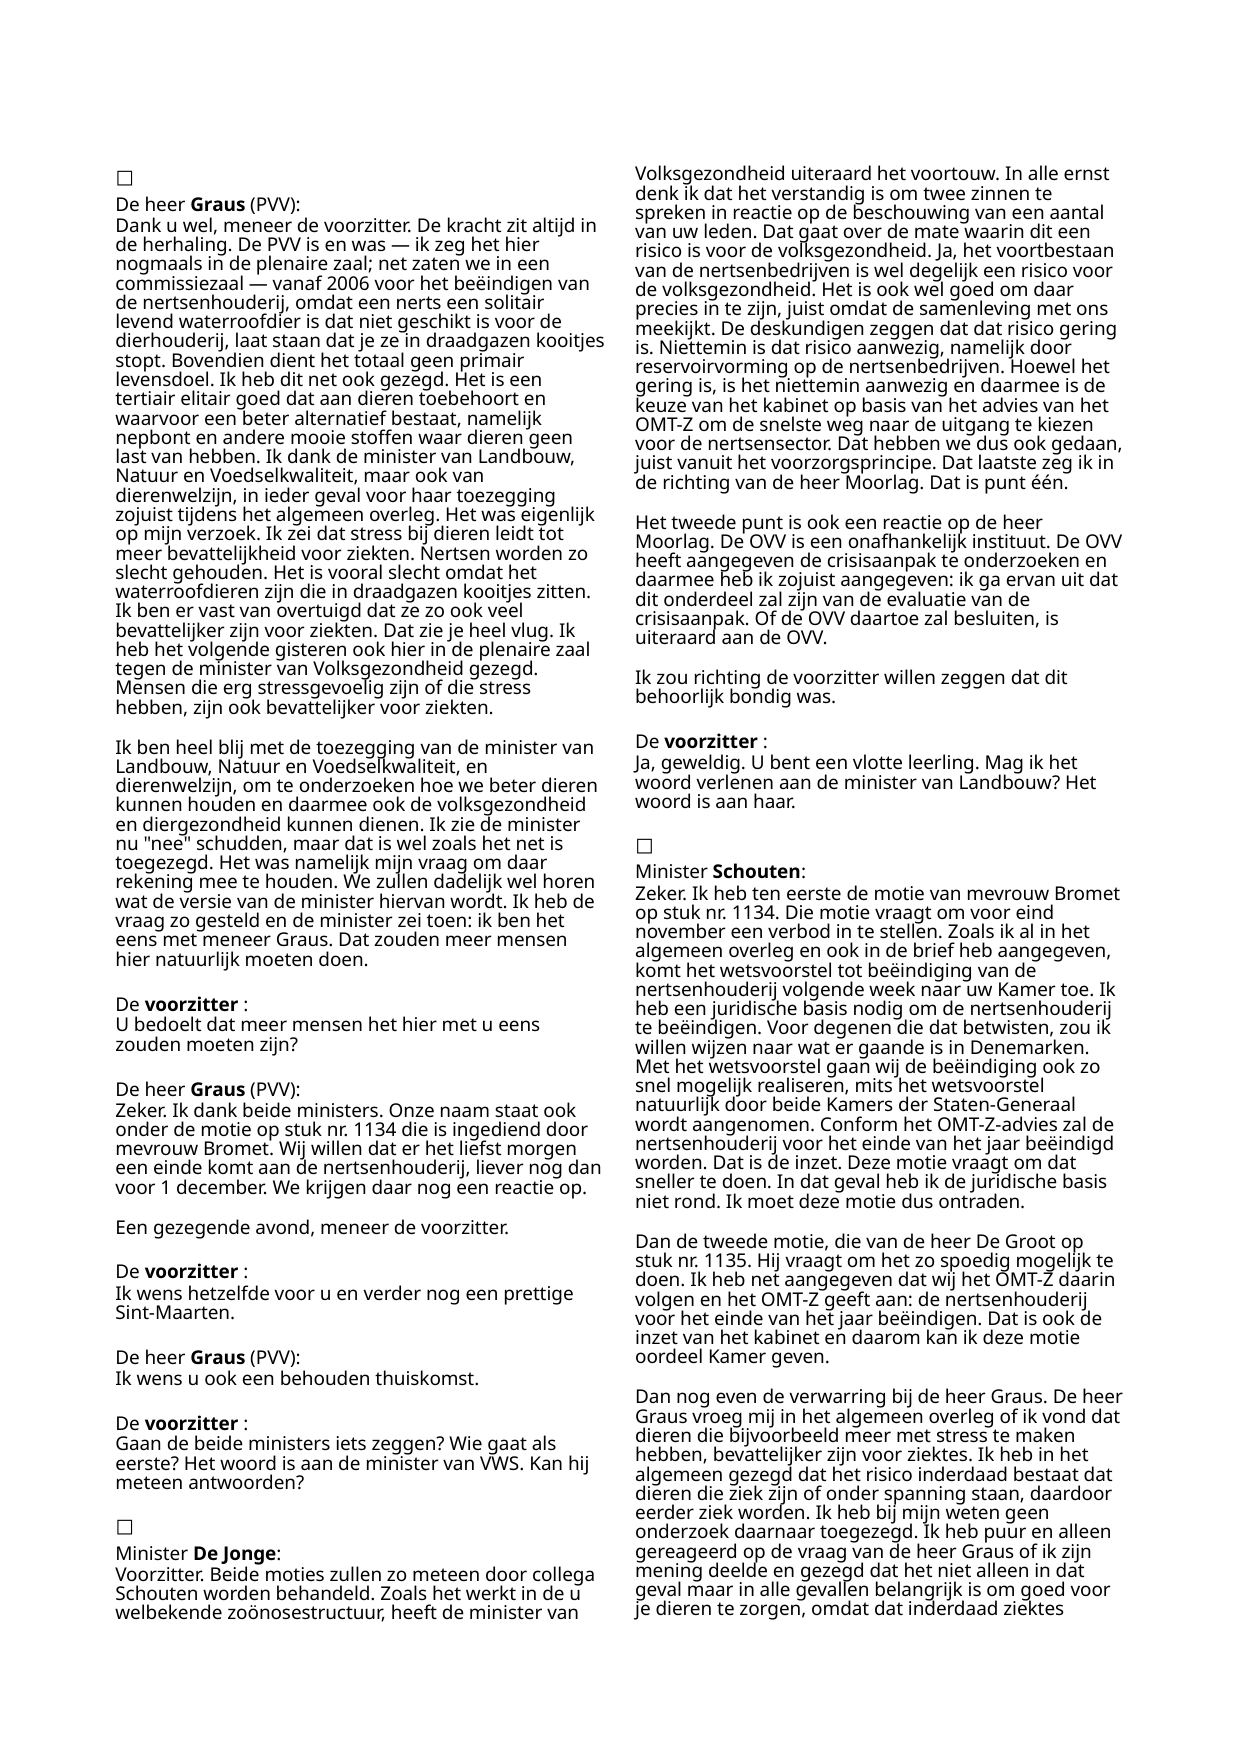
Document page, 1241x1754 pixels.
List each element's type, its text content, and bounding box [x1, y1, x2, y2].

text Ja, geweldig. U bent een vlotte leerling. Mag ik het woord verlenen aan de minister van Landbouw? Het woord is aan haar. [635, 754, 1125, 812]
text ⬜ [115, 165, 605, 191]
text Dank u wel, meneer de voorzitter. De kracht zit altijd in de herhaling. De PVV is en was — ik zeg het hier nogmaals in de plenaire zaal; net zaten we in een commissiezaal — vanaf 2006 voor het beëindigen van de nertsenhouderij, omdat een nerts een solitair levend waterroofdier is dat niet geschikt is voor de dierhouderij, laat staan dat je ze in draadgazen kooitjes stopt. Bovendien dient het totaal geen primair levensdoel. Ik heb dit net ook gezegd. Het is een tertiair elitair goed dat aan dieren toebehoort en waarvoor een beter alternatief bestaat, namelijk nepbont en andere mooie stoffen waar dieren geen last van hebben. Ik dank de minister van Landbouw, Natuur en Voedselkwaliteit, maar ook van dierenwelzijn, in ieder geval voor haar toezegging zojuist tijdens het algemeen overleg. Het was eigenlijk op mijn verzoek. Ik zei dat stress bij dieren leidt tot meer bevattelijkheid voor ziekten. Nertsen worden zo slecht gehouden. Het is vooral slecht omdat het waterroofdieren zijn die in draadgazen kooitjes zitten. Ik ben er vast van overtuigd dat ze zo ook veel bevattelijker zijn voor ziekten. Dat zie je heel vlug. Ik heb het volgende gisteren ook hier in de plenaire zaal tegen de minister van Volksgezondheid gezegd. Mensen die erg stressgevoelig zijn of die stress hebben, zijn ook bevattelijker voor ziekten. [115, 217, 605, 718]
text Gaan de beide ministers iets zeggen? Wie gaat als eerste? Het woord is aan de minister van VWS. Kan hij meteen antwoorden? [115, 1435, 605, 1493]
text Minister De Jonge: [115, 1540, 605, 1566]
text Dan de tweede motie, die van de heer De Groot op stuk nr. 1135. Hij vraagt om het zo spoedig mogelijk te doen. Ik heb net aangegeven dat wij het OMT-Z daarin volgen en het OMT-Z geeft aan: de nertsenhouderij voor het einde van het jaar beëindigen. Dat is ook de inzet van het kabinet en daarom kan ik deze motie oordeel Kamer geven. [635, 1233, 1125, 1368]
text Volksgezondheid uiteraard het voortouw. In alle ernst denk ik dat het verstandig is om twee zinnen te spreken in reactie op de beschouwing van een aantal van uw leden. Dat gaat over de mate waarin dit een risico is voor de volksgezondheid. Ja, het voortbestaan van de nertsenbedrijven is wel degelijk een risico voor de volksgezondheid. Het is ook wel goed om daar precies in te zijn, juist omdat de samenleving met ons meekijkt. De deskundigen zeggen dat dat risico gering is. Niettemin is dat risico aanwezig, namelijk door reservoirvorming op de nertsenbedrijven. Hoewel het gering is, is het niettemin aanwezig en daarmee is de keuze van het kabinet op basis van het advies van het OMT-Z om de snelste weg naar de uitgang te kiezen voor de nertsensector. Dat hebben we dus ook gedaan, juist vanuit het voorzorgsprincipe. Dat laatste zeg ik in de richting van de heer Moorlag. Dat is punt één. [635, 165, 1125, 493]
text De voorzitter : [115, 1259, 605, 1284]
text Het tweede punt is ook een reactie op de heer Moorlag. De OVV is een onafhankelijk instituut. De OVV heeft aangegeven de crisisaanpak te onderzoeken en daarmee heb ik zojuist aangegeven: ik ga ervan uit dat dit onderdeel zal zijn van de evaluatie van de crisisaanpak. Of de OVV daartoe zal besluiten, is uiteraard aan de OVV. [635, 514, 1125, 648]
text De voorzitter : [115, 1410, 605, 1435]
text Minister Schouten: [635, 859, 1125, 884]
text Dan nog even de verwarring bij de heer Graus. De heer Graus vroeg mij in het algemeen overleg of ik vond dat dieren die bijvoorbeeld meer met stress te maken hebben, bevattelijker zijn voor ziektes. Ik heb in het algemeen gezegd dat het risico inderdaad bestaat dat dieren die ziek zijn of onder spanning staan, daardoor eerder ziek worden. Ik heb bij mijn weten geen onderzoek daarnaar toegezegd. Ik heb puur en alleen gereageerd op de vraag van de heer Graus of ik zijn mening deelde en gezegd dat het niet alleen in dat geval maar in alle gevallen belangrijk is om goed voor je dieren te zorgen, omdat dat inderdaad ziektes [635, 1388, 1125, 1620]
text De heer Graus (PVV): [115, 1076, 605, 1102]
text De heer Graus (PVV): [115, 191, 605, 217]
text Voorzitter. Beide moties zullen zo meteen door collega Schouten worden behandeld. Zoals het werkt in de u welbekende zoönosestructuur, heeft de minister van [115, 1566, 605, 1623]
text Ik wens u ook een behouden thuiskomst. [115, 1369, 605, 1389]
text Ik zou richting de voorzitter willen zeggen dat dit behoorlijk bondig was. [635, 669, 1125, 708]
text Zeker. Ik dank beide ministers. Onze naam staat ook onder de motie op stuk nr. 1134 die is ingediend door mevrouw Bromet. Wij willen dat er het liefst morgen een einde komt aan de nertsenhouderij, liever nog dan voor 1 december. We krijgen daar nog een reactie op. [115, 1102, 605, 1198]
text De heer Graus (PVV): [115, 1344, 605, 1369]
text U bedoelt dat meer mensen het hier met u eens zouden moeten zijn? [115, 1016, 605, 1055]
text De voorzitter : [115, 991, 605, 1016]
text ⬜ [635, 833, 1125, 859]
text Zeker. Ik heb ten eerste de motie van mevrouw Bromet op stuk nr. 1134. Die motie vraagt om voor eind november een verbod in te stellen. Zoals ik al in het algemeen overleg en ook in de brief heb aangegeven, komt het wetsvoorstel tot beëindiging van de nertsenhouderij volgende week naar uw Kamer toe. Ik heb een juridische basis nodig om de nertsenhouderij te beëindigen. Voor degenen die dat betwisten, zou ik willen wijzen naar wat er gaande is in Denemarken. Met het wetsvoorstel gaan wij de beëindiging ook zo snel mogelijk realiseren, mits het wetsvoorstel natuurlijk door beide Kamers der Staten-Generaal wordt aangenomen. Conform het OMT-Z-advies zal de nertsenhouderij voor het einde van het jaar beëindigd worden. Dat is de inzet. Deze motie vraagt om dat sneller te doen. In dat geval heb ik de juridische basis niet rond. Ik moet deze motie dus ontraden. [635, 884, 1125, 1212]
text Een gezegende avond, meneer de voorzitter. [115, 1219, 605, 1238]
text De voorzitter : [635, 729, 1125, 754]
text Ik wens hetzelfde voor u en verder nog een prettige Sint-Maarten. [115, 1284, 605, 1323]
text ⬜ [115, 1514, 605, 1540]
text Ik ben heel blij met de toezegging van de minister van Landbouw, Natuur en Voedselkwaliteit, en dierenwelzijn, om te onderzoeken hoe we beter dieren kunnen houden en daarmee ook de volksgezondheid en diergezondheid kunnen dienen. Ik zie de minister nu "nee" schudden, maar dat is wel zoals het net is toegezegd. Het was namelijk mijn vraag om daar rekening mee te houden. We zullen dadelijk wel horen wat de versie van de minister hiervan wordt. Ik heb de vraag zo gesteld en de minister zei toen: ik ben het eens met meneer Graus. Dat zouden meer mensen hier natuurlijk moeten doen. [115, 739, 605, 970]
